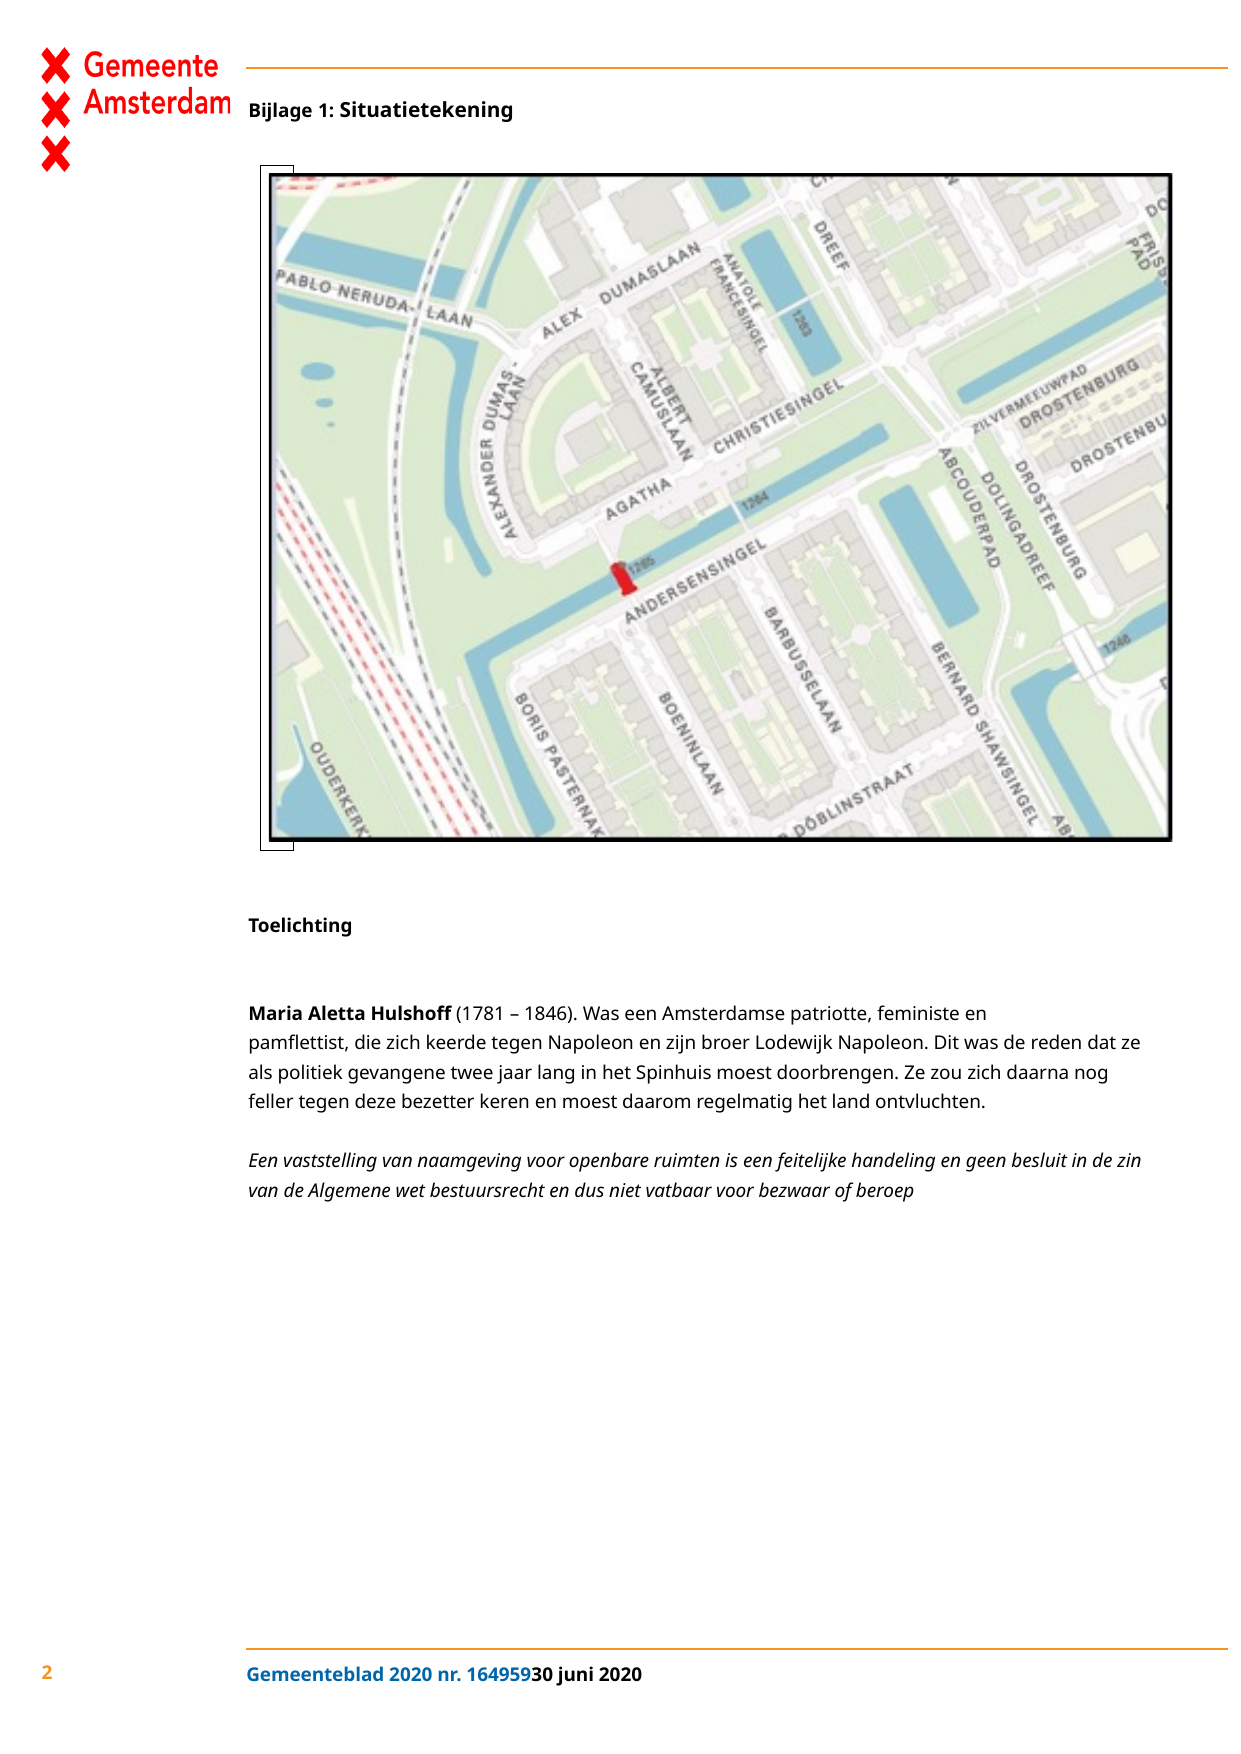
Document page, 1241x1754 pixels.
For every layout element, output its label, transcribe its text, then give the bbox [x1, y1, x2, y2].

text Bijlage 1: Situatietekening [248, 95, 1152, 123]
text Een vaststelling van naamgeving voor openbare ruimten is een feitelijke handeling en geen besluit in de zin van de Algemene wet bestuursrecht en dus niet vatbaar voor bezwaar of beroep [248, 1148, 1152, 1203]
picture [268, 173, 1173, 842]
text Maria Aletta Hulshoff (1781 – 1846). Was een Amsterdamse patriotte, feministe en [248, 1000, 1152, 1026]
text Toelichting [248, 901, 1152, 941]
text pamflettist, die zich keerde tegen Napoleon en zijn broer Lodewijk Napoleon. Dit was de reden dat ze als politiek gevangene twee jaar lang in het Spinhuis moest doorbrengen. Ze zou zich daarna nog feller tegen deze bezetter keren en moest daarom regelmatig het land ontvluchten. [248, 1029, 1152, 1114]
picture [41, 47, 231, 172]
